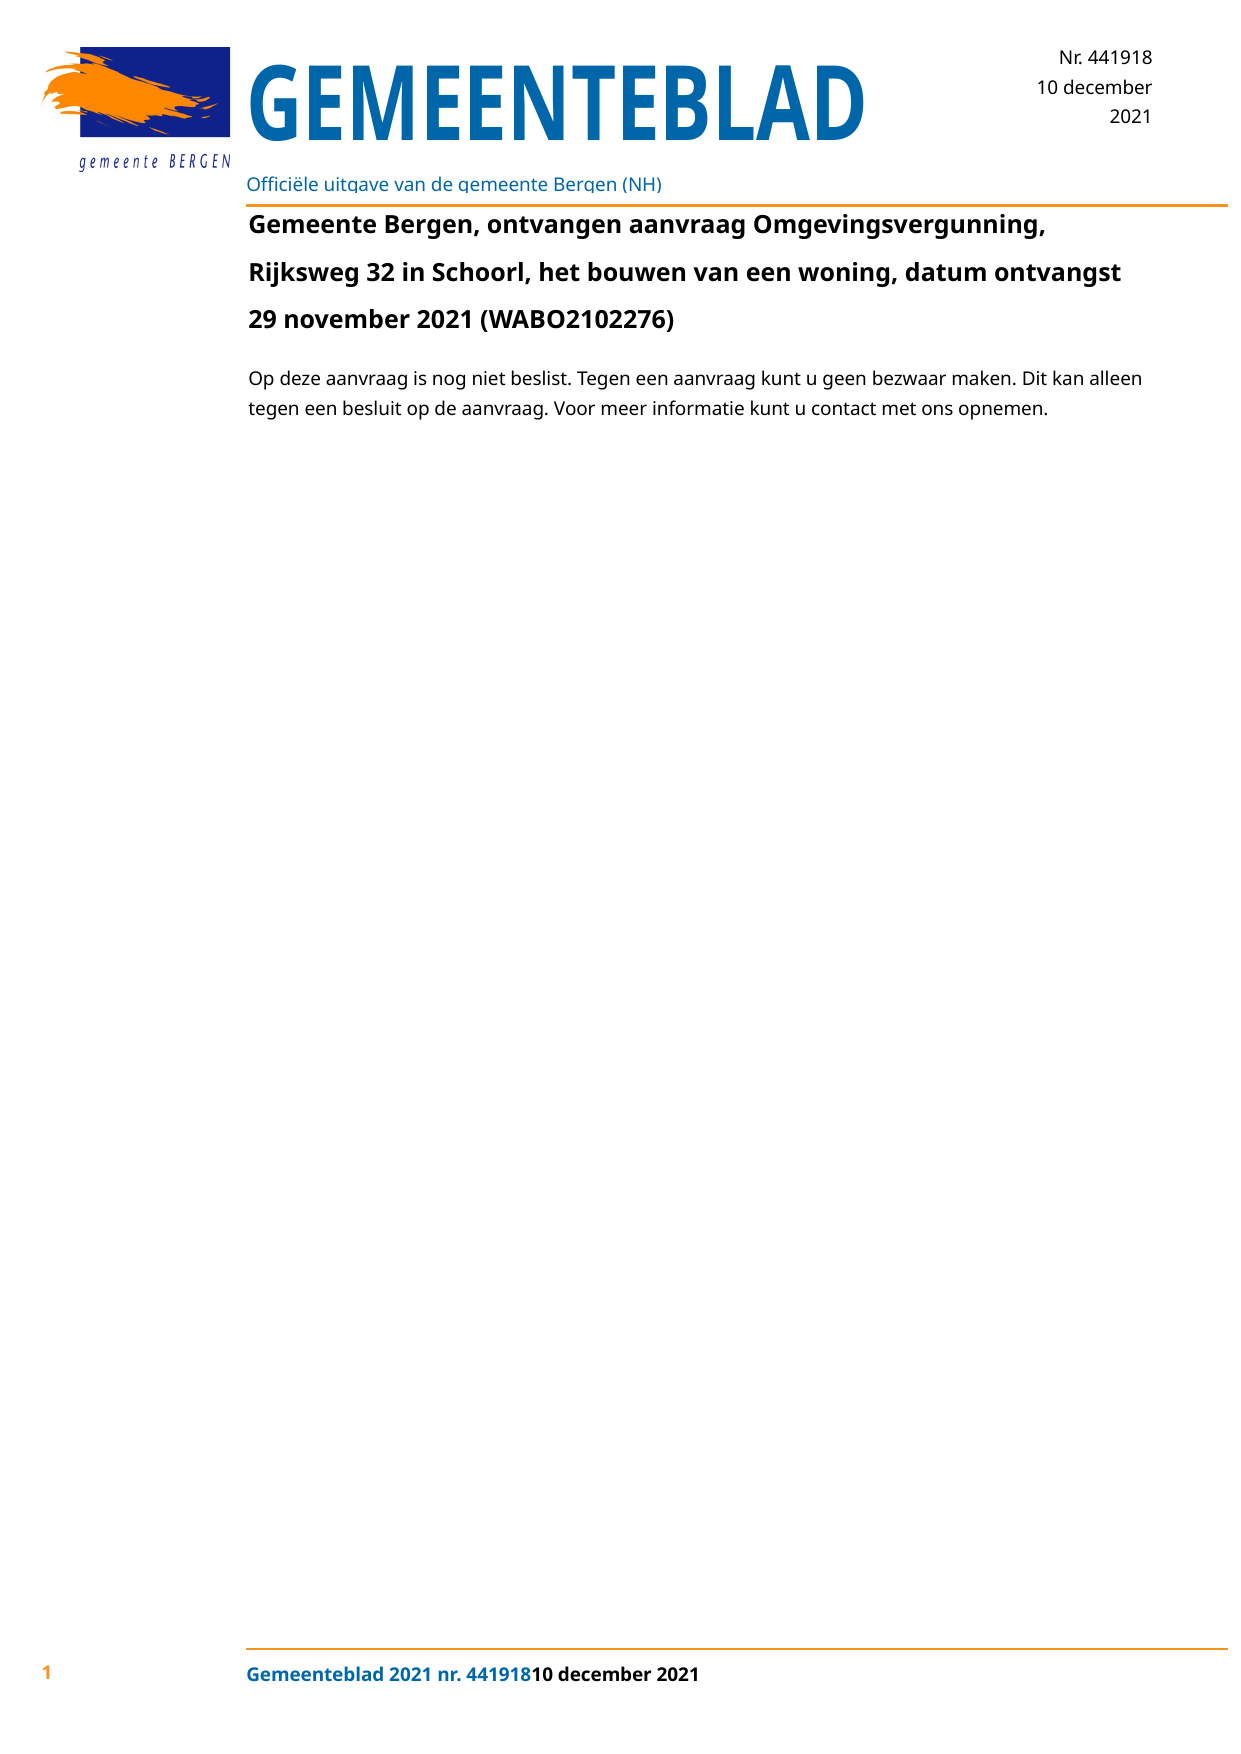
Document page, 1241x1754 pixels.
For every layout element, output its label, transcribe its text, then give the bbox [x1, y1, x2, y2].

text Op deze aanvraag is nog niet beslist. Tegen een aanvraag kunt u geen bezwaar maken. Dit kan alleen tegen een besluit op de aanvraag. Voor meer informatie kunt u contact met ons opnemen. [248, 366, 1152, 421]
picture [41, 47, 231, 172]
text Gemeente Bergen, ontvangen aanvraag Omgevingsvergunning, Rijksweg 32 in Schoorl, het bouwen van een woning, datum ontvangst 29 november 2021 (WABO2102276) [248, 207, 1152, 336]
